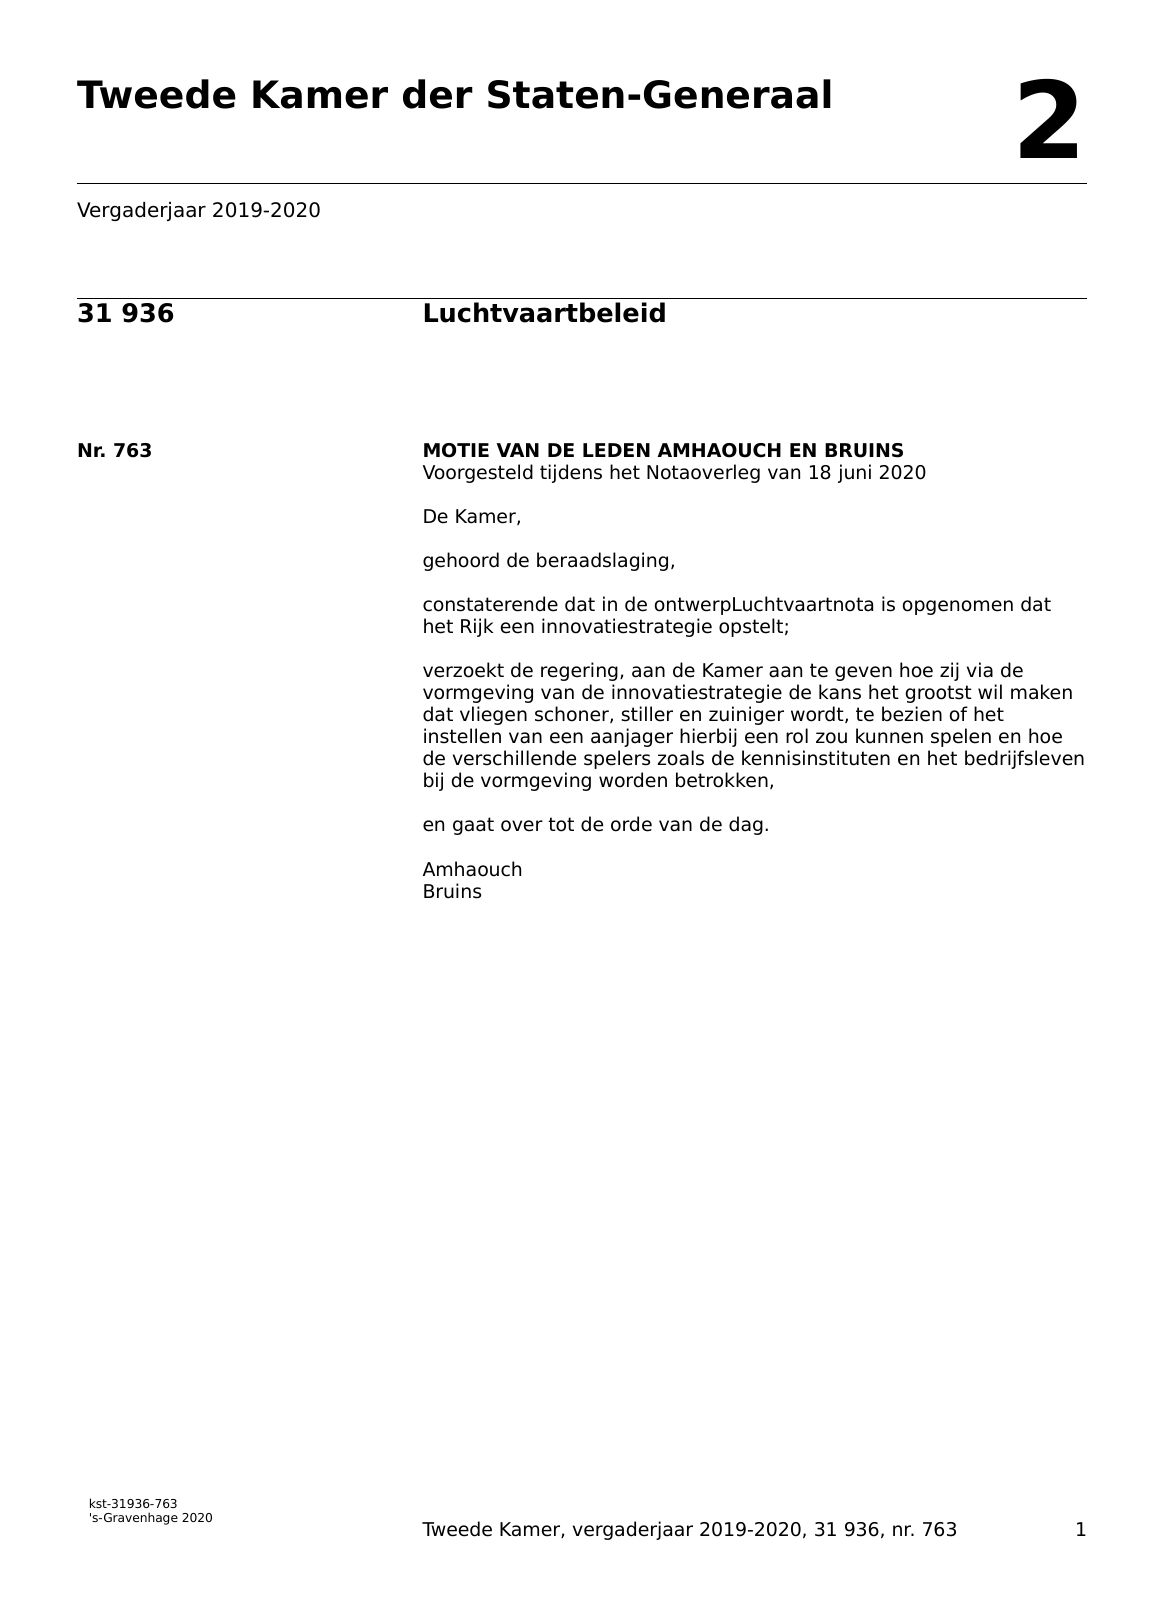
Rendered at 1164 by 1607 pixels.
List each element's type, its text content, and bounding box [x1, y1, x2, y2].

text Bruins [422, 881, 1087, 902]
subtitle Nr. 763 MOTIE VAN DE LEDEN AMHAOUCH EN BRUINS [77, 440, 1087, 462]
table_header Tweede Kamer der Staten-Generaal [77, 59, 886, 183]
text constaterende dat in de ontwerpLuchtvaartnota is opgenomen dat het Rijk een innovatiestrategie opstelt; [422, 594, 1087, 638]
text Amhaouch [422, 858, 1087, 881]
text De Kamer, [422, 506, 1087, 528]
subtitle 31 936 Luchtvaartbeleid [77, 299, 1087, 329]
text 's-Gravenhage 2020 [88, 1511, 323, 1525]
text kst-31936-763 [88, 1497, 323, 1511]
text en gaat over tot de orde van de dag. [422, 814, 1087, 836]
table_cell Vergaderjaar 2019-2020 [77, 184, 1087, 298]
text gehoord de beraadslaging, [422, 550, 1087, 572]
text Voorgesteld tijdens het Notaoverleg van 18 juni 2020 [422, 462, 1087, 484]
table_header 2 [886, 59, 1087, 183]
text verzoekt de regering, aan de Kamer aan te geven hoe zij via de vormgeving van de innovatiestrategie de kans het grootst wil maken dat vliegen schoner, stiller en zuiniger wordt, te bezien of het instellen van een aanjager hierbij een rol zou kunnen spelen en hoe de verschillende spelers zoals de kennisinstituten en het bedrijfsleven bij de vormgeving worden betrokken, [422, 660, 1087, 792]
